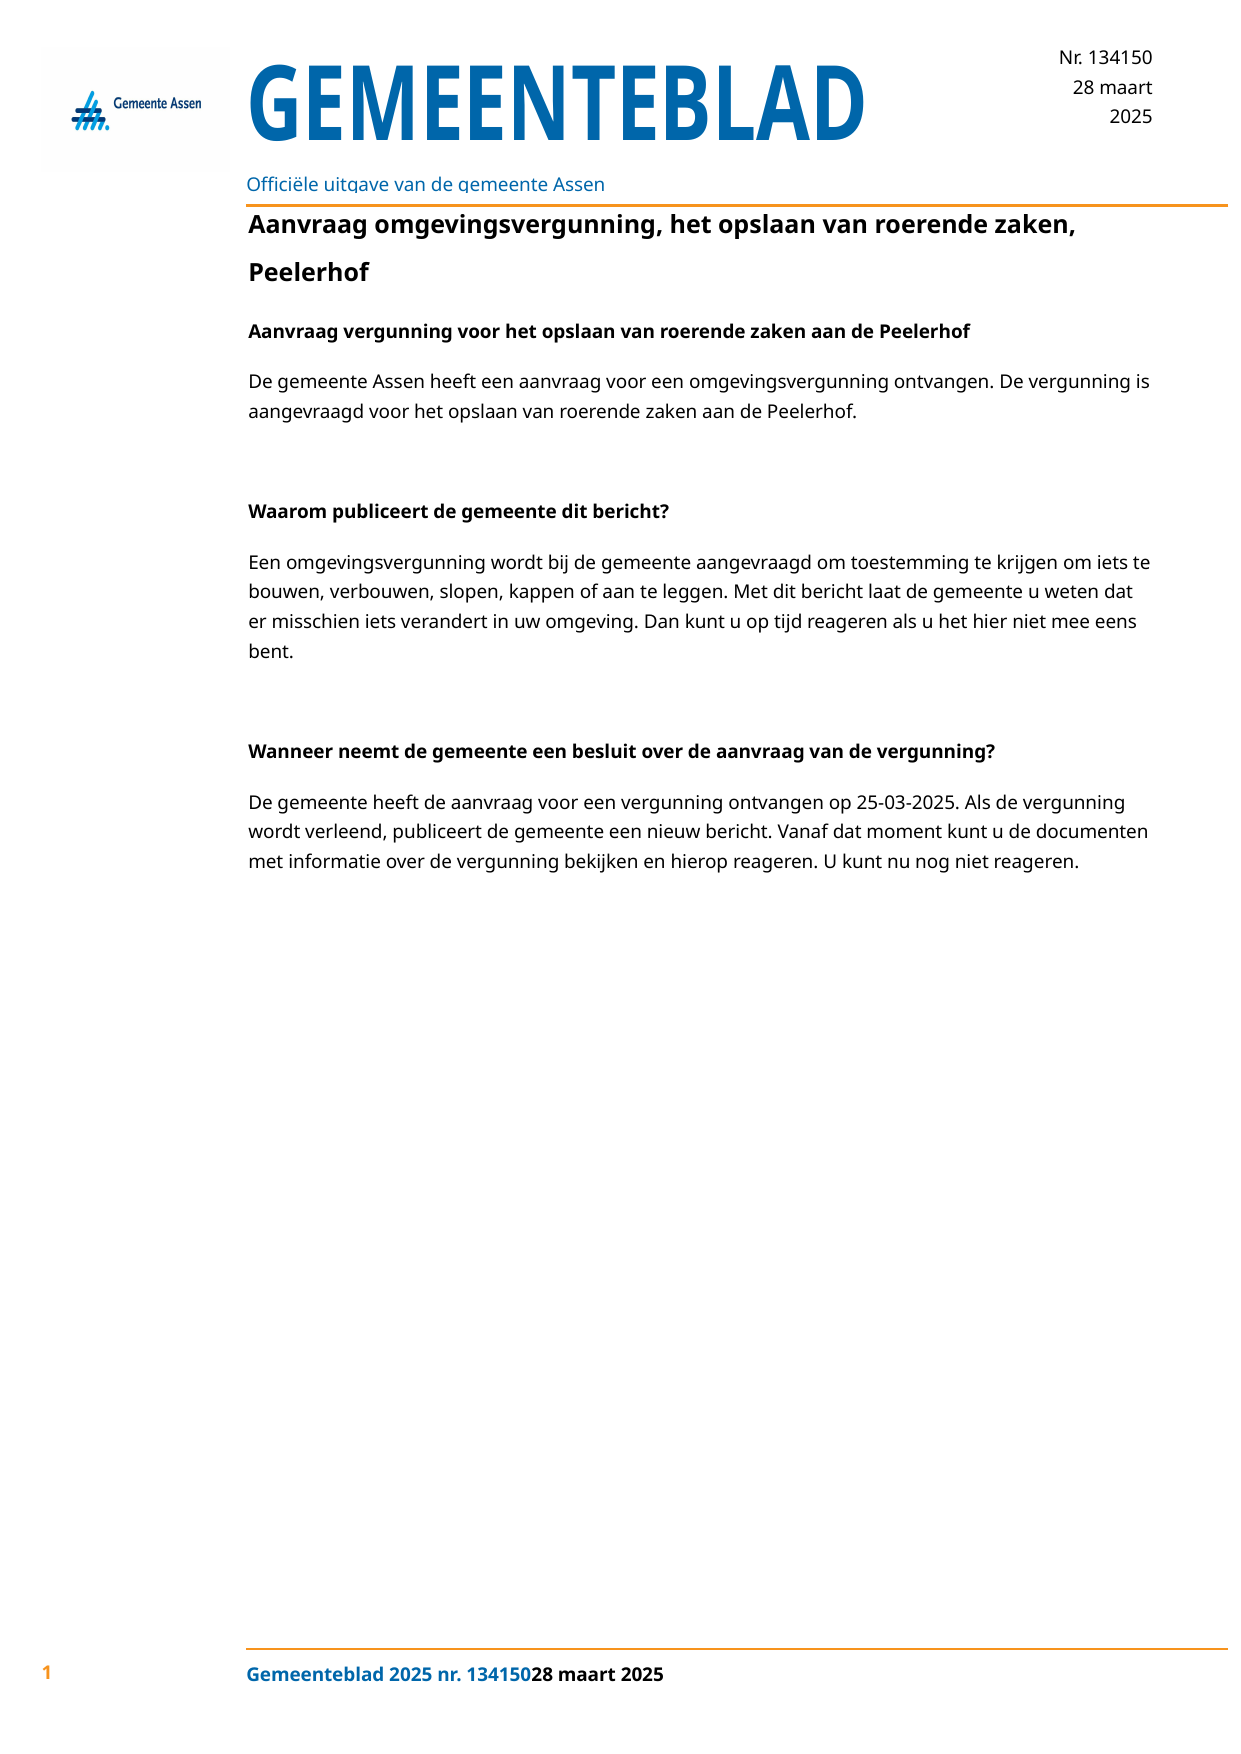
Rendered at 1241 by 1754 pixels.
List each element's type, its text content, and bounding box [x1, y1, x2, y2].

text Aanvraag omgevingsvergunning, het opslaan van roerende zaken, Peelerhof [248, 207, 1152, 288]
picture [41, 47, 231, 172]
text Waarom publiceert de gemeente dit bericht? [248, 499, 1152, 524]
text Wanneer neemt de gemeente een besluit over de aanvraag van de vergunning? [248, 739, 1152, 764]
text De gemeente Assen heeft een aanvraag voor een omgevingsvergunning ontvangen. De vergunning is aangevraagd voor het opslaan van roerende zaken aan de Peelerhof. [248, 368, 1152, 424]
text De gemeente heeft de aanvraag voor een vergunning ontvangen op 25-03-2025. Als de vergunning wordt verleend, publiceert de gemeente een nieuw bericht. Vanaf dat moment kunt u de documenten met informatie over de vergunning bekijken en hierop reageren. U kunt nu nog niet reageren. [248, 789, 1152, 874]
text Een omgevingsvergunning wordt bij de gemeente aangevraagd om toestemming te krijgen om iets te bouwen, verbouwen, slopen, kappen of aan te leggen. Met dit bericht laat de gemeente u weten dat er misschien iets verandert in uw omgeving. Dan kunt u op tijd reageren als u het hier niet mee eens bent. [248, 549, 1152, 664]
text Aanvraag vergunning voor het opslaan van roerende zaken aan de Peelerhof [248, 318, 1152, 344]
